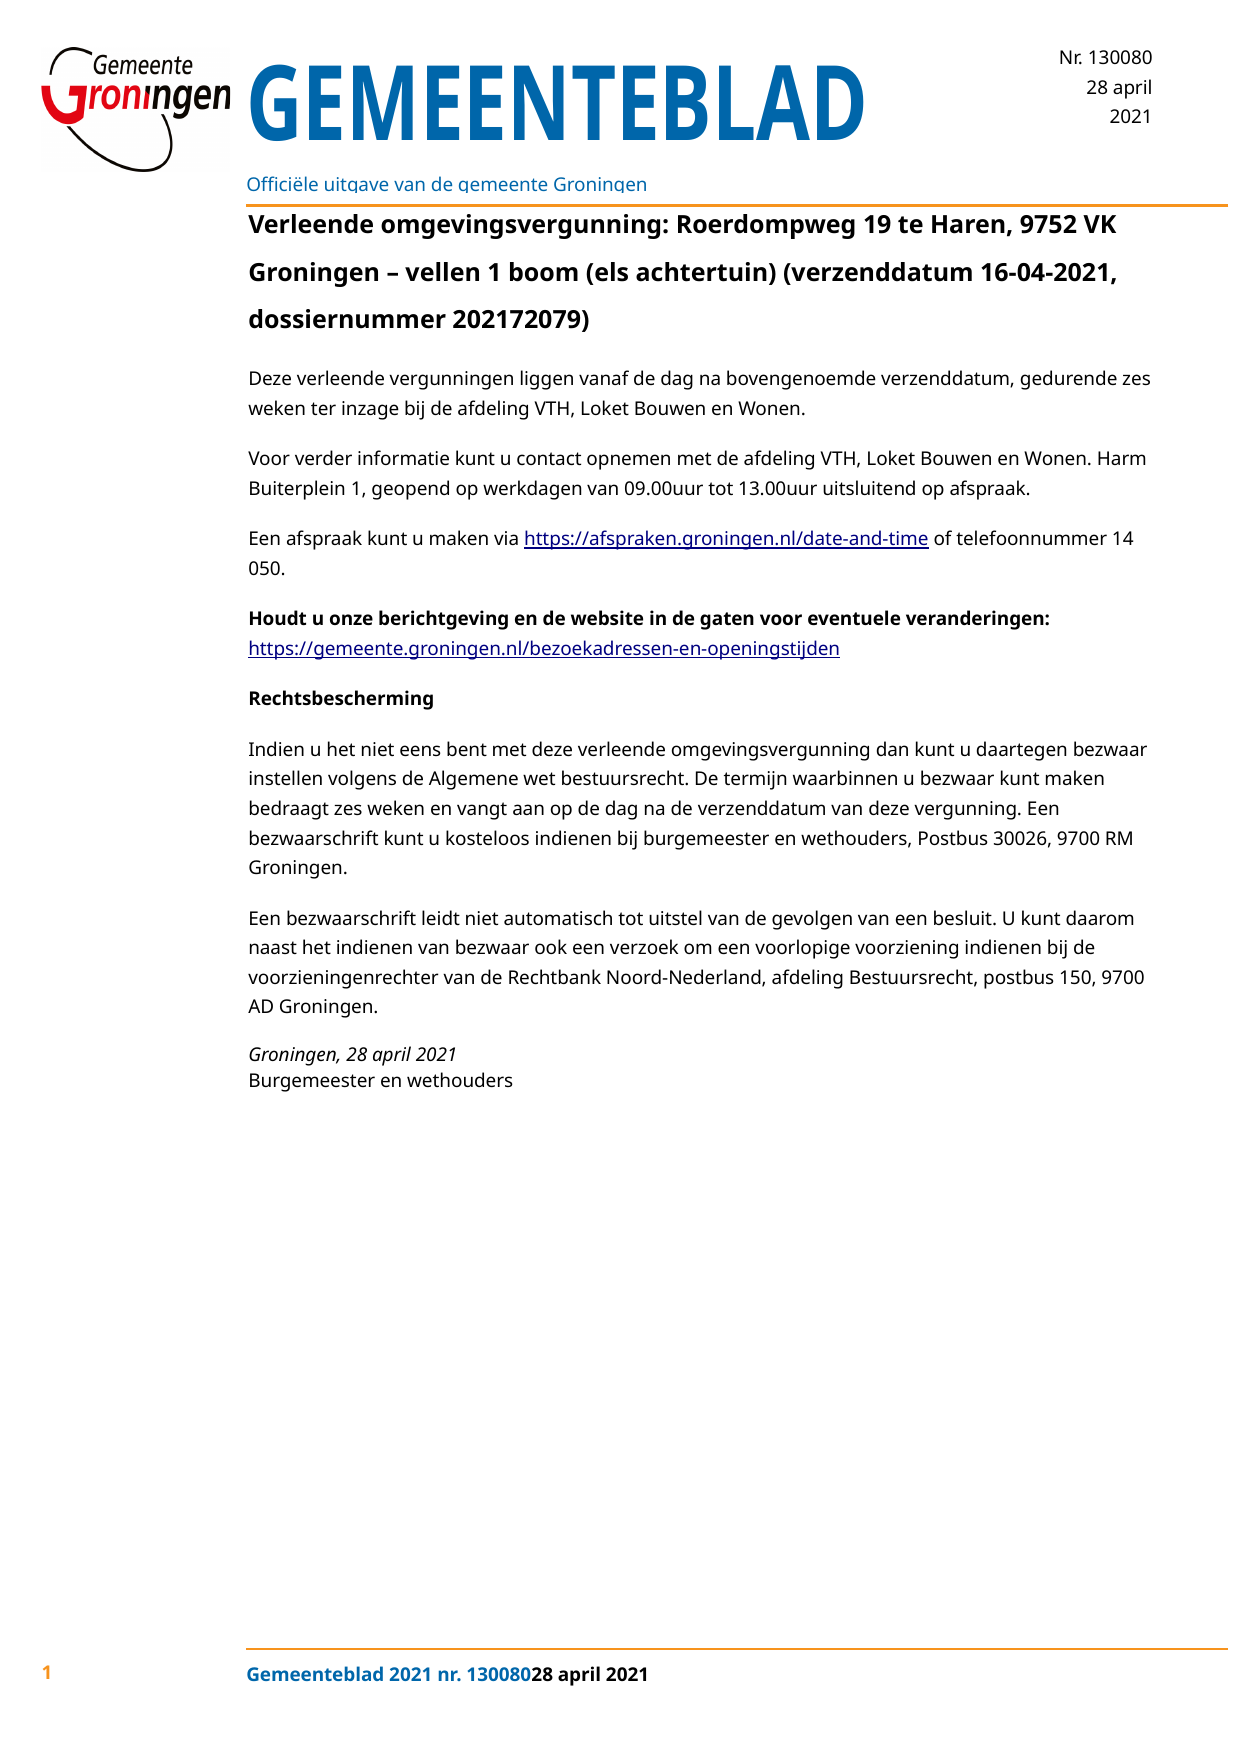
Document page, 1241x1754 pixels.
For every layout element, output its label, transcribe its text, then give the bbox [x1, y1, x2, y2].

text Groningen, 28 april 2021 [248, 1041, 1152, 1067]
text Indien u het niet eens bent met deze verleende omgevingsvergunning dan kunt u daartegen bezwaar instellen volgens de Algemene wet bestuursrecht. De termijn waarbinnen u bezwaar kunt maken bedraagt zes weken en vangt aan op de dag na de verzenddatum van deze vergunning. Een bezwaarschrift kunt u kosteloos indienen bij burgemeester en wethouders, Postbus 30026, 9700 RM Groningen. [248, 736, 1152, 880]
text Verleende omgevingsvergunning: Roerdompweg 19 te Haren, 9752 VK Groningen – vellen 1 boom (els achtertuin) (verzenddatum 16-04-2021, dossiernummer 202172079) [248, 207, 1152, 336]
text Rechtsbescherming [248, 686, 1152, 711]
text Een bezwaarschrift leidt niet automatisch tot uitstel van de gevolgen van een besluit. U kunt daarom naast het indienen van bezwaar ook een verzoek om een voorlopige voorziening indienen bij de voorzieningenrechter van de Rechtbank Noord-Nederland, afdeling Bestuursrecht, postbus 150, 9700 AD Groningen. [248, 905, 1152, 1019]
text Deze verleende vergunningen liggen vanaf de dag na bovengenoemde verzenddatum, gedurende zes weken ter inzage bij de afdeling VTH, Loket Bouwen en Wonen. [248, 366, 1152, 421]
text Burgemeester en wethouders [248, 1067, 1152, 1093]
text Voor verder informatie kunt u contact opnemen met de afdeling VTH, Loket Bouwen en Wonen. Harm Buiterplein 1, geopend op werkdagen van 09.00uur tot 13.00uur uitsluitend op afspraak. [248, 446, 1152, 501]
picture [41, 47, 231, 172]
text Houdt u onze berichtgeving en de website in de gaten voor eventuele veranderingen: https://gemeente.groningen.nl/bezoekadressen-en-openingstijden [248, 606, 1152, 661]
text Een afspraak kunt u maken via https://afspraken.groningen.nl/date-and-time of telefoonnummer 14 050. [248, 526, 1152, 581]
